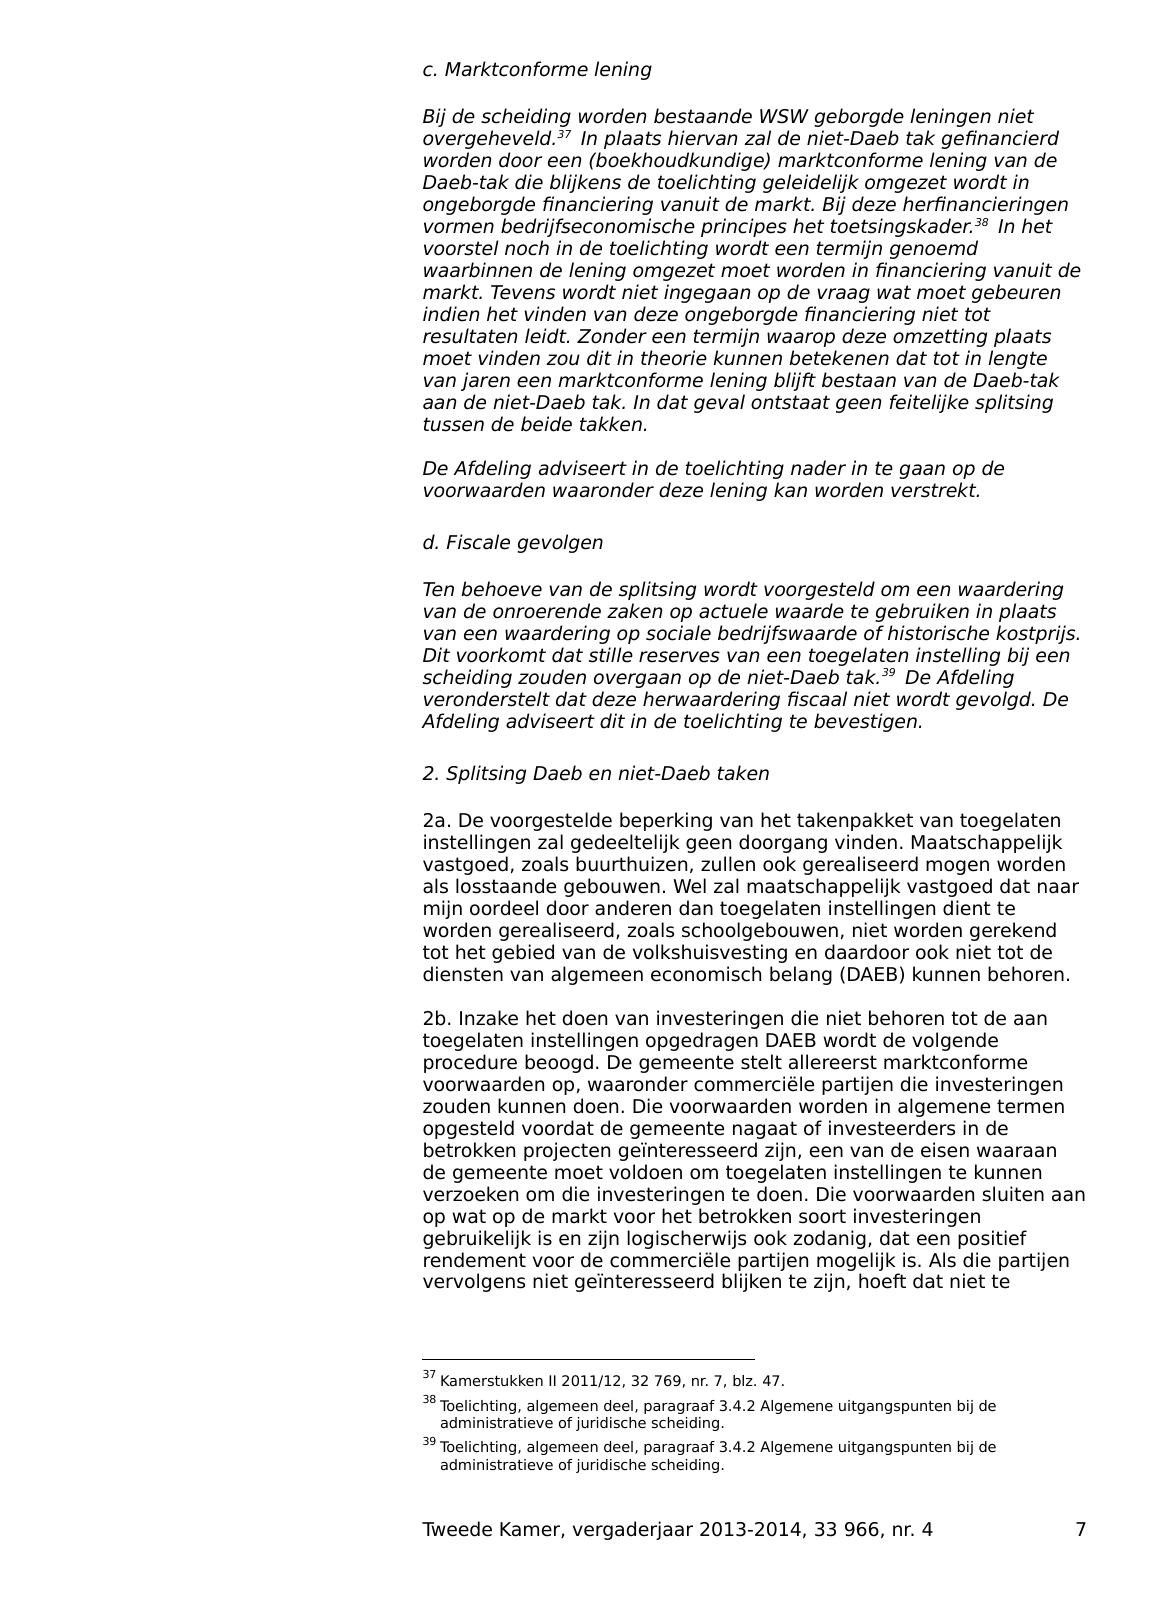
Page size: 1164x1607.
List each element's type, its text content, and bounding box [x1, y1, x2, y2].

text Toelichting, algemeen deel, paragraaf 3.4.2 Algemene uitgangspunten bij de administratieve of juridische scheiding. [422, 1393, 1087, 1432]
text Kamerstukken II 2011/12, 32 769, nr. 7, blz. 47. [422, 1368, 1087, 1391]
subtitle d. Fiscale gevolgen [422, 532, 1087, 554]
text Ten behoeve van de splitsing wordt voorgesteld om een waardering van de onroerende zaken op actuele waarde te gebruiken in plaats van een waardering op sociale bedrijfswaarde of historische kostprijs. Dit voorkomt dat stille reserves van een toegelaten instelling bij een scheiding zouden overgaan op de niet-Daeb tak. De Afdeling veronderstelt dat deze herwaardering fiscaal niet wordt gevolgd. De Afdeling adviseert dit in de toelichting te bevestigen. [422, 579, 1087, 733]
text De Afdeling adviseert in de toelichting nader in te gaan op de voorwaarden waaronder deze lening kan worden verstrekt. [422, 458, 1087, 502]
text Toelichting, algemeen deel, paragraaf 3.4.2 Algemene uitgangspunten bij de administratieve of juridische scheiding. [422, 1435, 1087, 1474]
text Bij de scheiding worden bestaande WSW geborgde leningen niet overgeheveld. In plaats hiervan zal de niet-Daeb tak gefinancierd worden door een (boekhoudkundige) marktconforme lening van de Daeb-tak die blijkens de toelichting geleidelijk omgezet wordt in ongeborgde financiering vanuit de markt. Bij deze herfinancieringen vormen bedrijfseconomische principes het toetsingskader. In het voorstel noch in de toelichting wordt een termijn genoemd waarbinnen de lening omgezet moet worden in financiering vanuit de markt. Tevens wordt niet ingegaan op de vraag wat moet gebeuren indien het vinden van deze ongeborgde financiering niet tot resultaten leidt. Zonder een termijn waarop deze omzetting plaats moet vinden zou dit in theorie kunnen betekenen dat tot in lengte van jaren een marktconforme lening blijft bestaan van de Daeb-tak aan de niet-Daeb tak. In dat geval ontstaat geen feitelijke splitsing tussen de beide takken. [422, 106, 1087, 436]
subtitle c. Marktconforme lening [422, 59, 1087, 81]
text 2b. Inzake het doen van investeringen die niet behoren tot de aan toegelaten instellingen opgedragen DAEB wordt de volgende procedure beoogd. De gemeente stelt allereerst marktconforme voorwaarden op, waaronder commerciële partijen die investeringen zouden kunnen doen. Die voorwaarden worden in algemene termen opgesteld voordat de gemeente nagaat of investeerders in de betrokken projecten geïnteresseerd zijn, een van de eisen waaraan de gemeente moet voldoen om toegelaten instellingen te kunnen verzoeken om die investeringen te doen. Die voorwaarden sluiten aan op wat op de markt voor het betrokken soort investeringen gebruikelijk is en zijn logischerwijs ook zodanig, dat een positief rendement voor de commerciële partijen mogelijk is. Als die partijen vervolgens niet geïnteresseerd blijken te zijn, hoeft dat niet te [422, 1008, 1087, 1293]
text 2a. De voorgestelde beperking van het takenpakket van toegelaten instellingen zal gedeeltelijk geen doorgang vinden. Maatschappelijk vastgoed, zoals buurthuizen, zullen ook gerealiseerd mogen worden als losstaande gebouwen. Wel zal maatschappelijk vastgoed dat naar mijn oordeel door anderen dan toegelaten instellingen dient te worden gerealiseerd, zoals schoolgebouwen, niet worden gerekend tot het gebied van de volkshuisvesting en daardoor ook niet tot de diensten van algemeen economisch belang (DAEB) kunnen behoren. [422, 810, 1087, 986]
subtitle 2. Splitsing Daeb en niet-Daeb taken [422, 763, 1087, 785]
